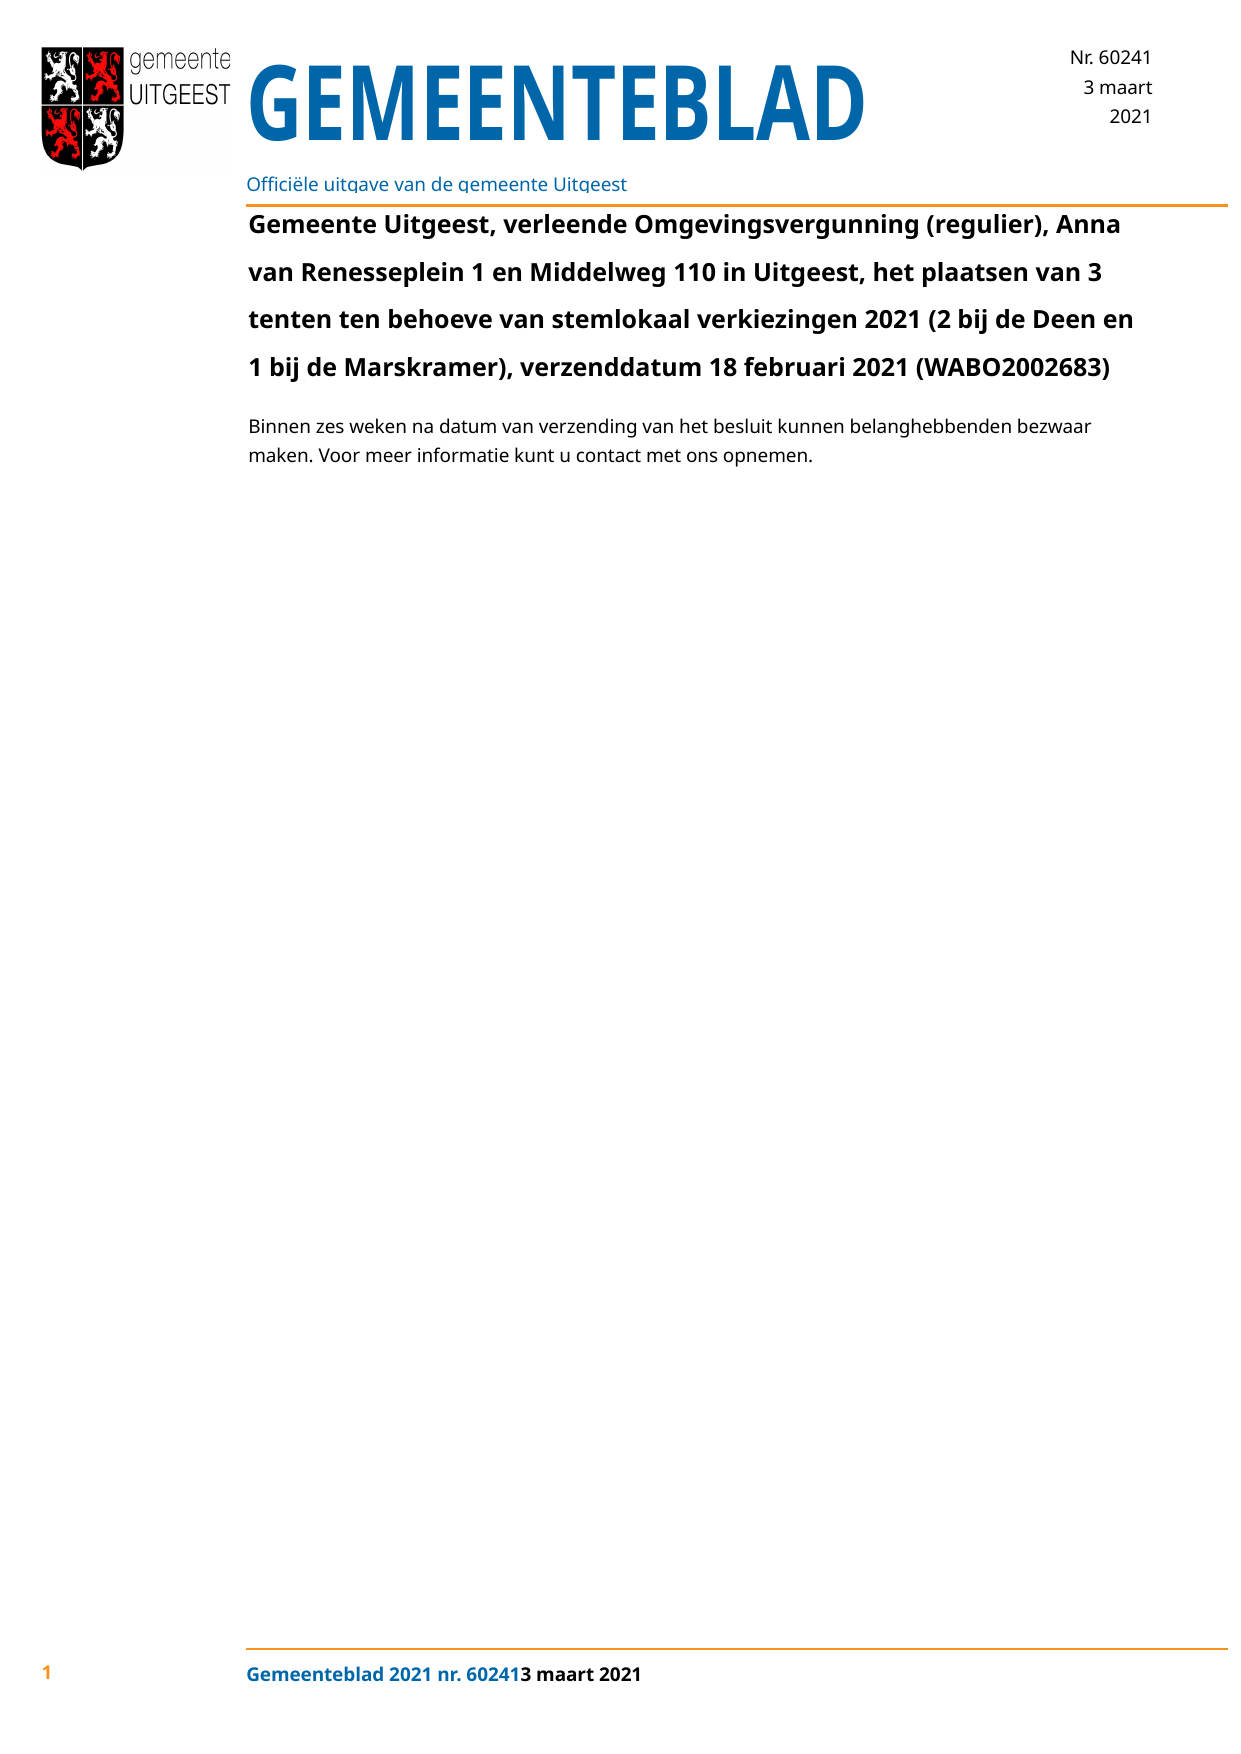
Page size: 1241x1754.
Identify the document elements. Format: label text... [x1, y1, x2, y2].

text Binnen zes weken na datum van verzending van het besluit kunnen belanghebbenden bezwaar maken. Voor meer informatie kunt u contact met ons opnemen. [248, 413, 1152, 468]
picture [41, 47, 231, 172]
text Gemeente Uitgeest, verleende Omgevingsvergunning (regulier), Anna van Renesseplein 1 en Middelweg 110 in Uitgeest, het plaatsen van 3 tenten ten behoeve van stemlokaal verkiezingen 2021 (2 bij de Deen en 1 bij de Marskramer), verzenddatum 18 februari 2021 (WABO2002683) [248, 207, 1152, 384]
